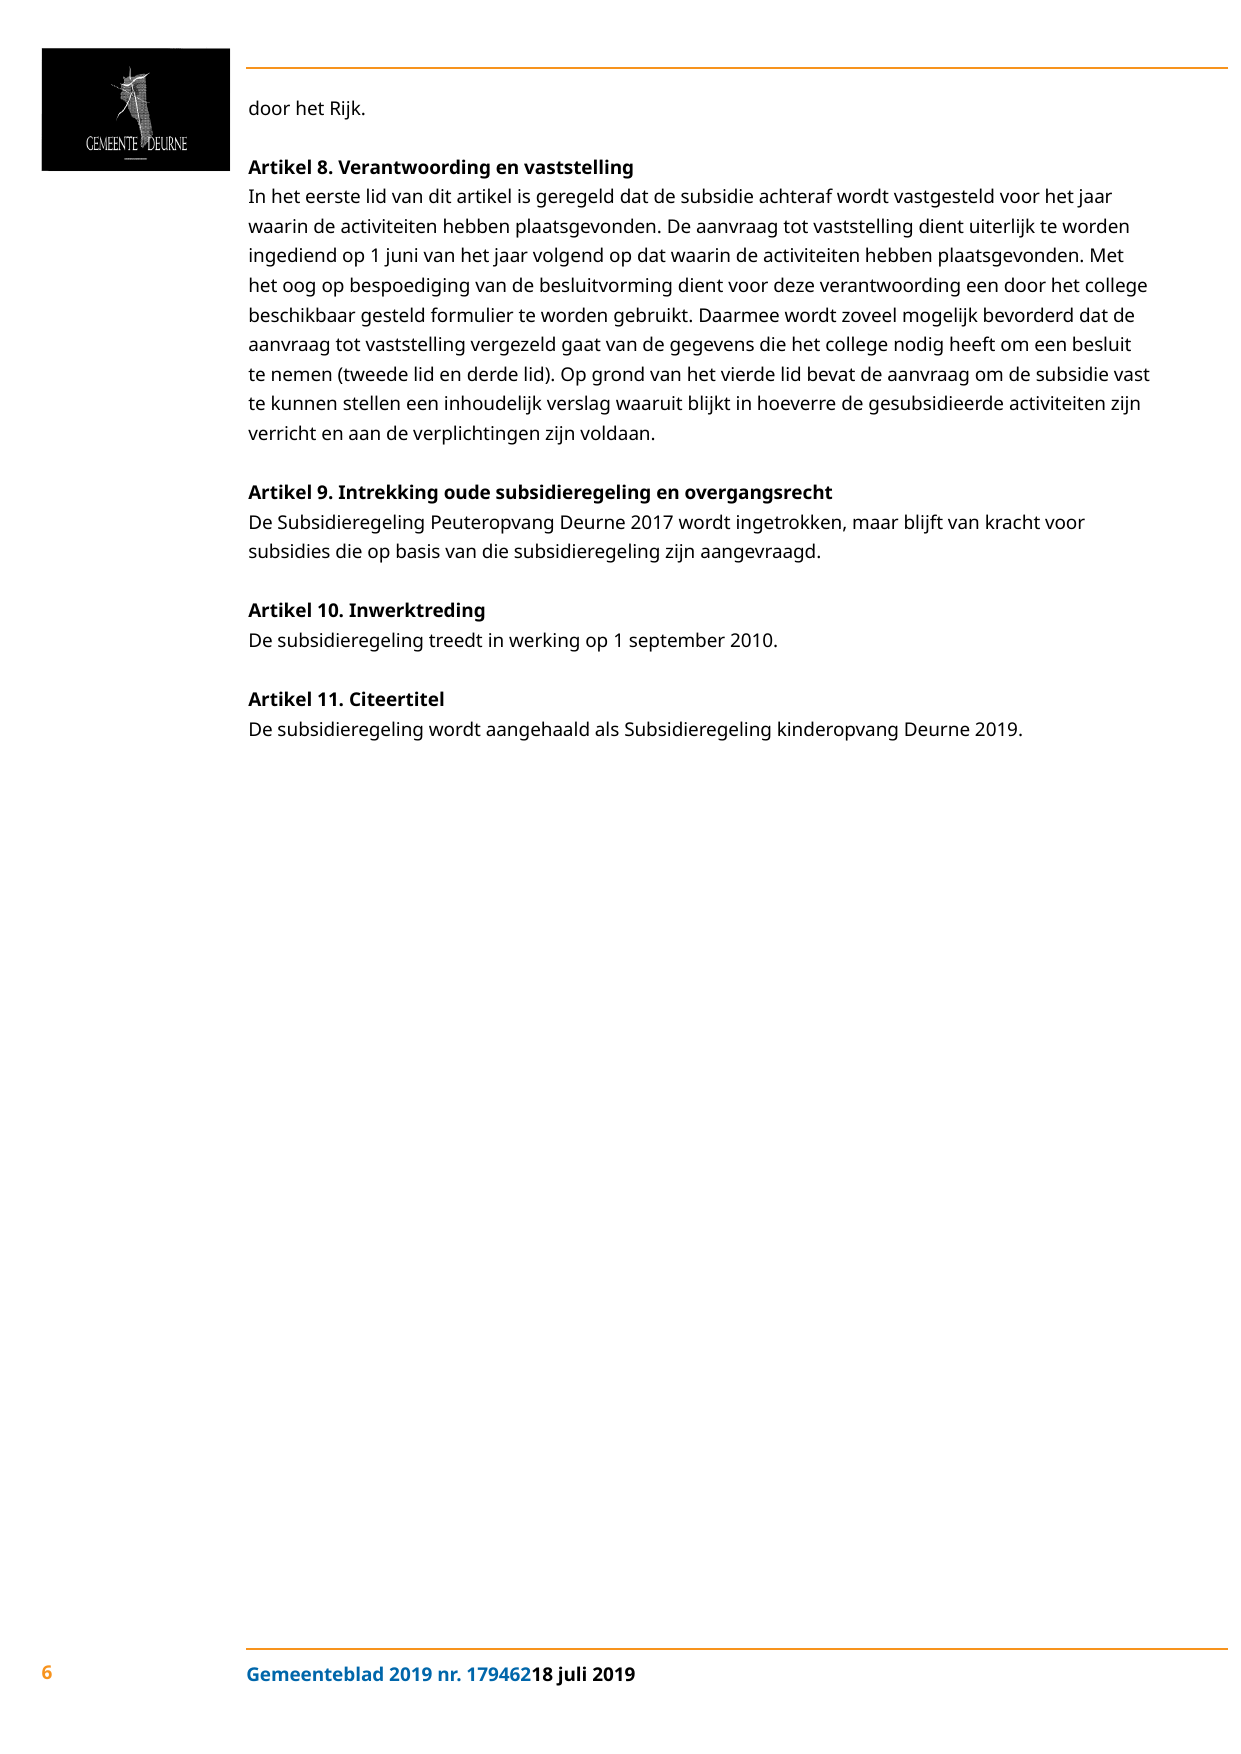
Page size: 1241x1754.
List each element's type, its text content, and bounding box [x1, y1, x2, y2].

text Artikel 9. Intrekking oude subsidieregeling en overgangsrecht [248, 479, 1152, 505]
text In het eerste lid van dit artikel is geregeld dat de subsidie achteraf wordt vastgesteld voor het jaar waarin de activiteiten hebben plaatsgevonden. De aanvraag tot vaststelling dient uiterlijk te worden ingediend op 1 juni van het jaar volgend op dat waarin de activiteiten hebben plaatsgevonden. Met het oog op bespoediging van de besluitvorming dient voor deze verantwoording een door het college beschikbaar gesteld formulier te worden gebruikt. Daarmee wordt zoveel mogelijk bevorderd dat de aanvraag tot vaststelling vergezeld gaat van de gegevens die het college nodig heeft om een besluit te nemen (tweede lid en derde lid). Op grond van het vierde lid bevat de aanvraag om de subsidie vast te kunnen stellen een inhoudelijk verslag waaruit blijkt in hoeverre de gesubsidieerde activiteiten zijn verricht en aan de verplichtingen zijn voldaan. [248, 183, 1152, 446]
text Artikel 8. Verantwoording en vaststelling [248, 154, 1152, 180]
text Artikel 11. Citeertitel [248, 686, 1152, 712]
text Artikel 10. Inwerktreding [248, 598, 1152, 623]
picture [41, 47, 231, 172]
text De subsidieregeling wordt aangehaald als Subsidieregeling kinderopvang Deurne 2019. [248, 716, 1152, 742]
text De Subsidieregeling Peuteropvang Deurne 2017 wordt ingetrokken, maar blijft van kracht voor subsidies die op basis van die subsidieregeling zijn aangevraagd. [248, 509, 1152, 564]
text door het Rijk. [248, 95, 1152, 121]
text De subsidieregeling treedt in werking op 1 september 2010. [248, 627, 1152, 653]
